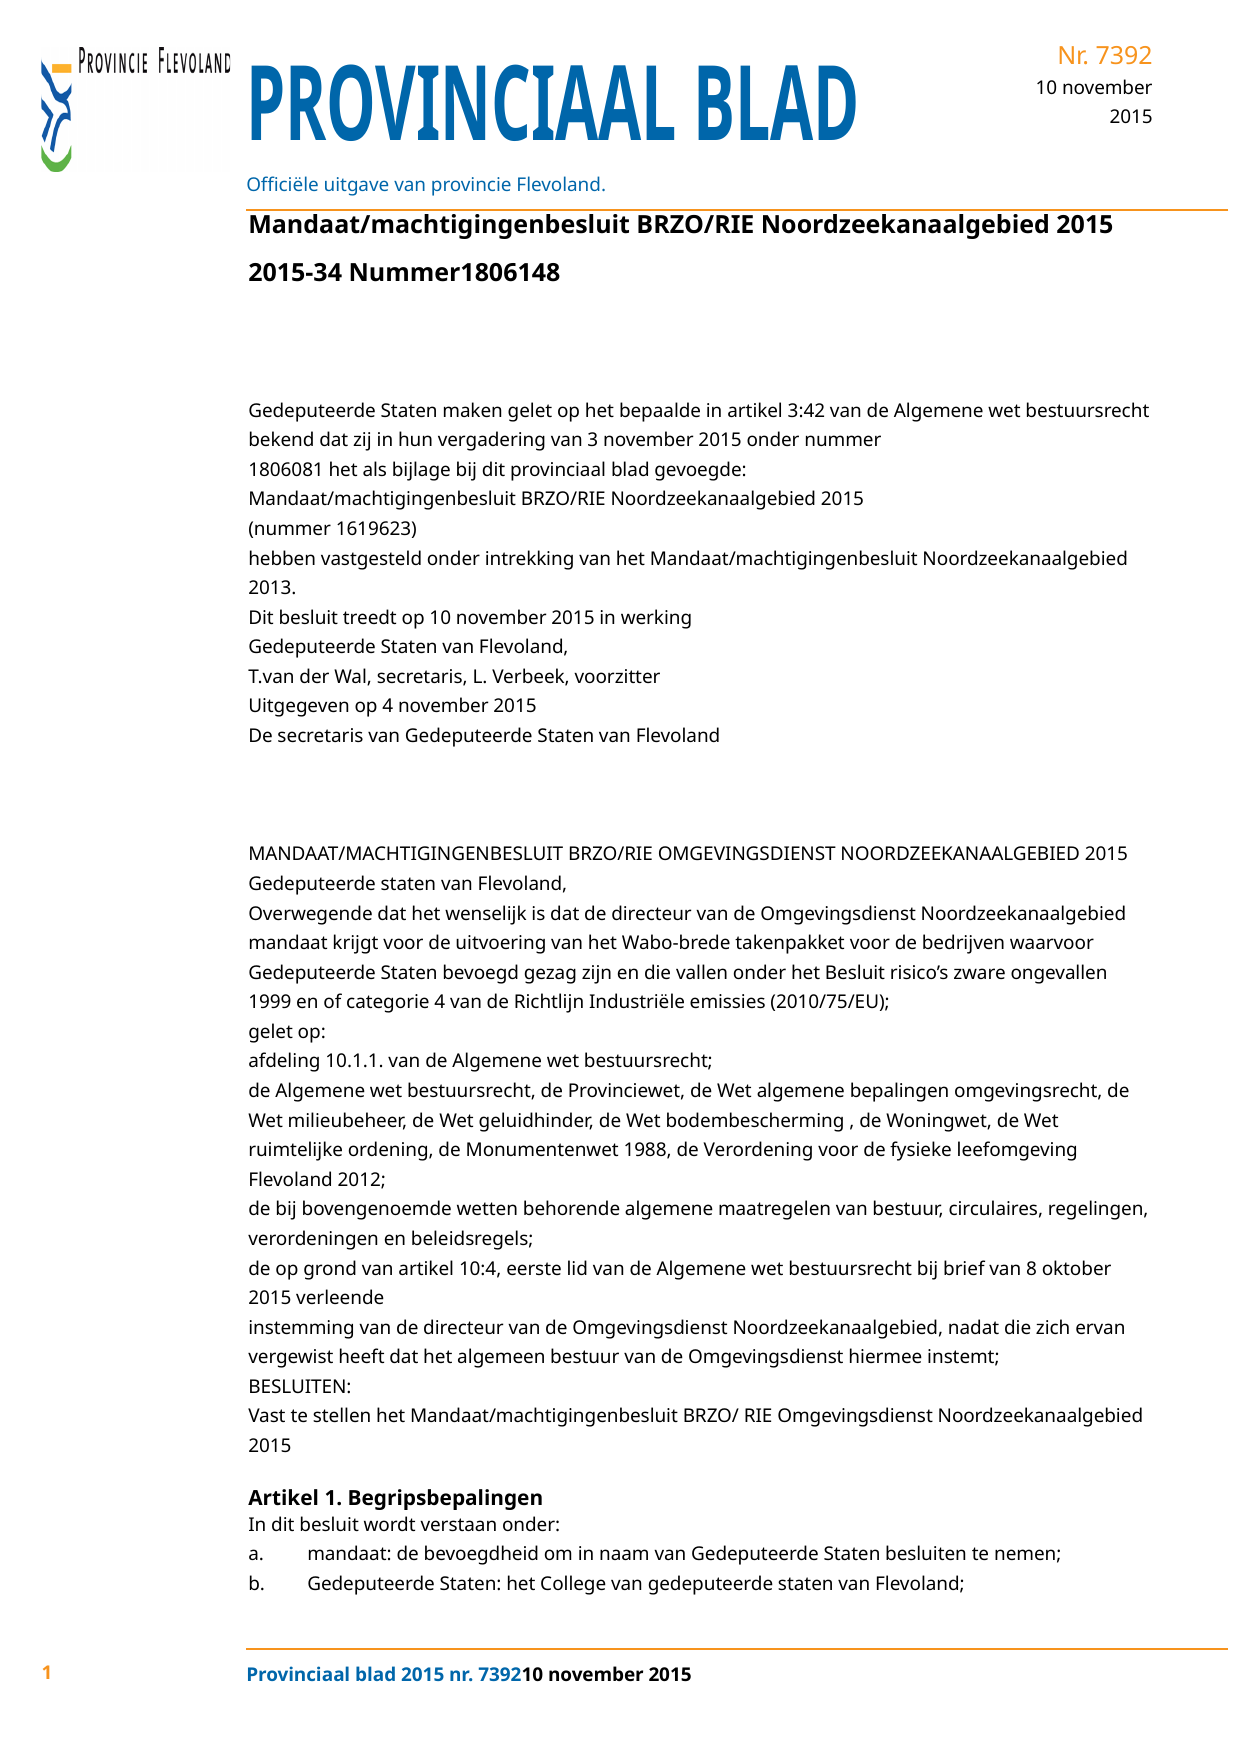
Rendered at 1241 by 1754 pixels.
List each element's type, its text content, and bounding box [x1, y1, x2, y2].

text Overwegende dat het wenselijk is dat de directeur van de Omgevingsdienst Noordzeekanaalgebied mandaat krijgt voor de uitvoering van het Wabo-brede takenpakket voor de bedrijven waarvoor Gedeputeerde Staten bevoegd gezag zijn en die vallen onder het Besluit risico’s zware ongevallen 1999 en of categorie 4 van de Richtlijn Industriële emissies (2010/75/EU); [248, 900, 1152, 1014]
text Mandaat/machtigingenbesluit BRZO/RIE Noordzeekanaalgebied 2015 2015-34 Nummer1806148 [248, 211, 1152, 288]
text In dit besluit wordt verstaan onder: [248, 1511, 1152, 1537]
picture [41, 47, 231, 172]
text MANDAAT/MACHTIGINGENBESLUIT BRZO/RIE OMGEVINGSDIENST NOORDZEEKANAALGEBIED 2015 [248, 841, 1152, 866]
text gelet op: [248, 1018, 1152, 1044]
text Gedeputeerde staten van Flevoland, [248, 870, 1152, 896]
text BESLUITEN: [248, 1373, 1152, 1399]
text instemming van de directeur van de Omgevingsdienst Noordzeekanaalgebied, nadat die zich ervan vergewist heeft dat het algemeen bestuur van de Omgevingsdienst hiermee instemt; [248, 1314, 1152, 1369]
text (nummer 1619623) [248, 515, 1152, 541]
text T.van der Wal, secretaris, L. Verbeek, voorzitter [248, 663, 1152, 689]
text de Algemene wet bestuursrecht, de Provinciewet, de Wet algemene bepalingen omgevingsrecht, de Wet milieubeheer, de Wet geluidhinder, de Wet bodembescherming , de Woningwet, de Wet ruimtelijke ordening, de Monumentenwet 1988, de Verordening voor de fysieke leefomgeving Flevoland 2012; [248, 1077, 1152, 1192]
text afdeling 10.1.1. van de Algemene wet bestuursrecht; [248, 1048, 1152, 1073]
text Uitgegeven op 4 november 2015 [248, 693, 1152, 718]
text Dit besluit treedt op 10 november 2015 in werking [248, 604, 1152, 629]
text Artikel 1. Begripsbepalingen [248, 1483, 1152, 1511]
text hebben vastgesteld onder intrekking van het Mandaat/machtigingenbesluit Noordzeekanaalgebied 2013. [248, 545, 1152, 600]
text Gedeputeerde Staten maken gelet op het bepaalde in artikel 3:42 van de Algemene wet bestuursrecht bekend dat zij in hun vergadering van 3 november 2015 onder nummer [248, 397, 1152, 452]
text de op grond van artikel 10:4, eerste lid van de Algemene wet bestuursrecht bij brief van 8 oktober 2015 verleende [248, 1255, 1152, 1310]
text Mandaat/machtigingenbesluit BRZO/RIE Noordzeekanaalgebied 2015 [248, 486, 1152, 511]
list Gedeputeerde Staten: het College van gedeputeerde staten van Flevoland; [248, 1570, 1152, 1596]
list mandaat: de bevoegdheid om in naam van Gedeputeerde Staten besluiten te nemen; [248, 1541, 1152, 1566]
text Gedeputeerde Staten van Flevoland, [248, 633, 1152, 659]
text de bij bovengenoemde wetten behorende algemene maatregelen van bestuur, circulaires, regelingen, verordeningen en beleidsregels; [248, 1196, 1152, 1251]
text Vast te stellen het Mandaat/machtigingenbesluit BRZO/ RIE Omgevingsdienst Noordzeekanaalgebied 2015 [248, 1403, 1152, 1458]
text 1806081 het als bijlage bij dit provinciaal blad gevoegde: [248, 456, 1152, 482]
text De secretaris van Gedeputeerde Staten van Flevoland [248, 722, 1152, 748]
